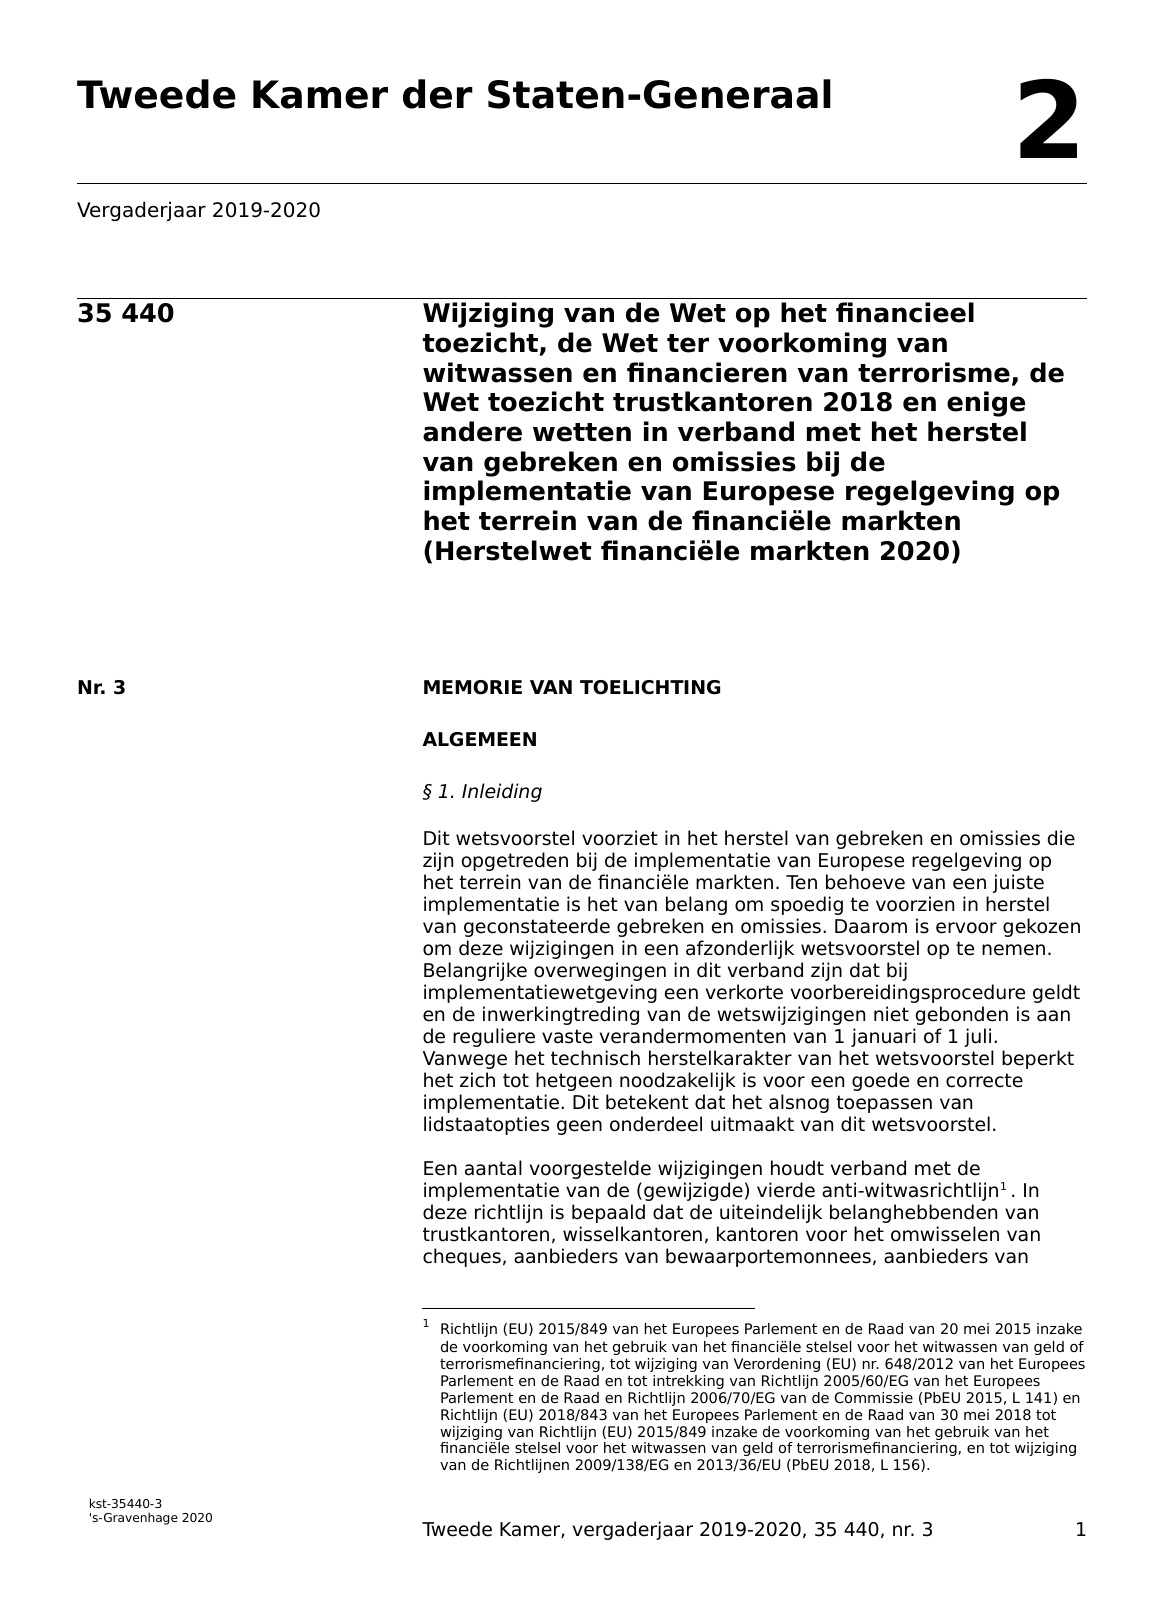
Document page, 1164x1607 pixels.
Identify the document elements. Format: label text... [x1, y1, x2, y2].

subtitle 35 440 Wijziging van de Wet op het financieel toezicht, de Wet ter voorkoming van witwassen en financieren van terrorisme, de Wet toezicht trustkantoren 2018 en enige andere wetten in verband met het herstel van gebreken en omissies bij de implementatie van Europese regelgeving op het terrein van de financiële markten (Herstelwet financiële markten 2020) [77, 299, 1087, 566]
subtitle ALGEMEEN [422, 729, 1087, 751]
table_header 2 [886, 59, 1087, 183]
subtitle § 1. Inleiding [422, 781, 1087, 803]
text 's-Gravenhage 2020 [88, 1511, 323, 1525]
text kst-35440-3 [88, 1497, 323, 1511]
table_header Tweede Kamer der Staten-Generaal [77, 59, 886, 183]
subtitle Nr. 3 MEMORIE VAN TOELICHTING [77, 677, 1087, 699]
text Een aantal voorgestelde wijzigingen houdt verband met de implementatie van de (gewijzigde) vierde anti-witwasrichtlijn. In deze richtlijn is bepaald dat de uiteindelijk belanghebbenden van trustkantoren, wisselkantoren, kantoren voor het omwisselen van cheques, aanbieders van bewaarportemonnees, aanbieders van [422, 1158, 1087, 1268]
table_cell Vergaderjaar 2019-2020 [77, 184, 1087, 298]
text Richtlijn (EU) 2015/849 van het Europees Parlement en de Raad van 20 mei 2015 inzake de voorkoming van het gebruik van het financiële stelsel voor het witwassen van geld of terrorismefinanciering, tot wijziging van Verordening (EU) nr. 648/2012 van het Europees Parlement en de Raad en tot intrekking van Richtlijn 2005/60/EG van het Europees Parlement en de Raad en Richtlijn 2006/70/EG van de Commissie (PbEU 2015, L 141) en Richtlijn (EU) 2018/843 van het Europees Parlement en de Raad van 30 mei 2018 tot wijziging van Richtlijn (EU) 2015/849 inzake de voorkoming van het gebruik van het financiële stelsel voor het witwassen van geld of terrorismefinanciering, en tot wijziging van de Richtlijnen 2009/138/EG en 2013/36/EU (PbEU 2018, L 156). [422, 1317, 1087, 1474]
text Dit wetsvoorstel voorziet in het herstel van gebreken en omissies die zijn opgetreden bij de implementatie van Europese regelgeving op het terrein van de financiële markten. Ten behoeve van een juiste implementatie is het van belang om spoedig te voorzien in herstel van geconstateerde gebreken en omissies. Daarom is ervoor gekozen om deze wijzigingen in een afzonderlijk wetsvoorstel op te nemen. Belangrijke overwegingen in dit verband zijn dat bij implementatiewetgeving een verkorte voorbereidingsprocedure geldt en de inwerkingtreding van de wetswijzigingen niet gebonden is aan de reguliere vaste verandermomenten van 1 januari of 1 juli. Vanwege het technisch herstelkarakter van het wetsvoorstel beperkt het zich tot hetgeen noodzakelijk is voor een goede en correcte implementatie. Dit betekent dat het alsnog toepassen van lidstaatopties geen onderdeel uitmaakt van dit wetsvoorstel. [422, 828, 1087, 1136]
